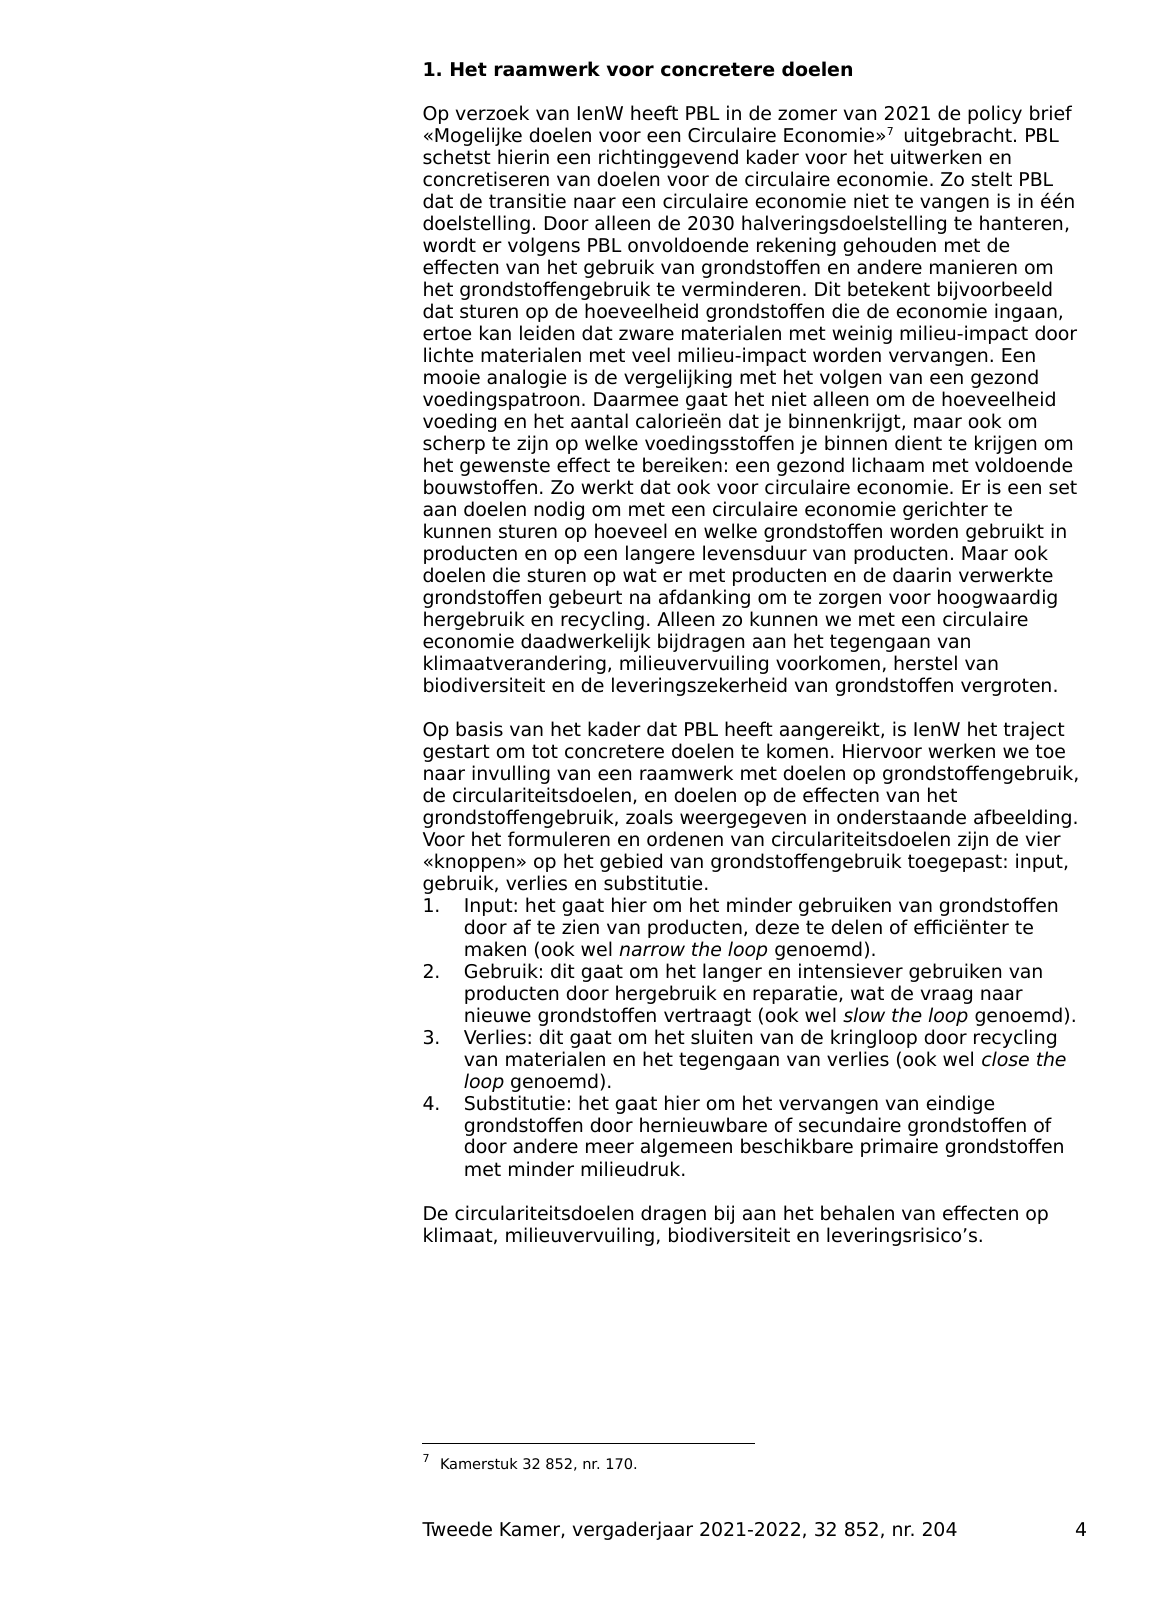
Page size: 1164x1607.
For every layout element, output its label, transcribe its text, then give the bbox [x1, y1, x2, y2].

text De circulariteitsdoelen dragen bij aan het behalen van effecten op klimaat, milieuvervuiling, biodiversiteit en leveringsrisico’s. [422, 1203, 1087, 1247]
text Op basis van het kader dat PBL heeft aangereikt, is IenW het traject gestart om tot concretere doelen te komen. Hiervoor werken we toe naar invulling van een raamwerk met doelen op grondstoffengebruik, de circulariteitsdoelen, en doelen op de effecten van het grondstoffengebruik, zoals weergegeven in onderstaande afbeelding. Voor het formuleren en ordenen van circulariteitsdoelen zijn de vier «knoppen» op het gebied van grondstoffengebruik toegepast: input, gebruik, verlies en substitutie. [422, 719, 1087, 895]
text Op verzoek van IenW heeft PBL in de zomer van 2021 de policy brief «Mogelijke doelen voor een Circulaire Economie» uitgebracht. PBL schetst hierin een richtinggevend kader voor het uitwerken en concretiseren van doelen voor de circulaire economie. Zo stelt PBL dat de transitie naar een circulaire economie niet te vangen is in één doelstelling. Door alleen de 2030 halveringsdoelstelling te hanteren, wordt er volgens PBL onvoldoende rekening gehouden met de effecten van het gebruik van grondstoffen en andere manieren om het grondstoffengebruik te verminderen. Dit betekent bijvoorbeeld dat sturen op de hoeveelheid grondstoffen die de economie ingaan, ertoe kan leiden dat zware materialen met weinig milieu-impact door lichte materialen met veel milieu-impact worden vervangen. Een mooie analogie is de vergelijking met het volgen van een gezond voedingspatroon. Daarmee gaat het niet alleen om de hoeveelheid voeding en het aantal calorieën dat je binnenkrijgt, maar ook om scherp te zijn op welke voedingsstoffen je binnen dient te krijgen om het gewenste effect te bereiken: een gezond lichaam met voldoende bouwstoffen. Zo werkt dat ook voor circulaire economie. Er is een set aan doelen nodig om met een circulaire economie gerichter te kunnen sturen op hoeveel en welke grondstoffen worden gebruikt in producten en op een langere levensduur van producten. Maar ook doelen die sturen op wat er met producten en de daarin verwerkte grondstoffen gebeurt na afdanking om te zorgen voor hoogwaardig hergebruik en recycling. Alleen zo kunnen we met een circulaire economie daadwerkelijk bijdragen aan het tegengaan van klimaatverandering, milieuvervuiling voorkomen, herstel van biodiversiteit en de leveringszekerheid van grondstoffen vergroten. [422, 103, 1087, 697]
text 1. Input: het gaat hier om het minder gebruiken van grondstoffen door af te zien van producten, deze te delen of efficiënter te maken (ook wel narrow the loop genoemd). [422, 895, 1087, 961]
text Kamerstuk 32 852, nr. 170. [422, 1452, 1087, 1474]
text 3. Verlies: dit gaat om het sluiten van de kringloop door recycling van materialen en het tegengaan van verlies (ook wel close the loop genoemd). [422, 1027, 1087, 1092]
text 4. Substitutie: het gaat hier om het vervangen van eindige grondstoffen door hernieuwbare of secundaire grondstoffen of door andere meer algemeen beschikbare primaire grondstoffen met minder milieudruk. [422, 1092, 1087, 1180]
subtitle 1. Het raamwerk voor concretere doelen [422, 59, 1087, 81]
text 2. Gebruik: dit gaat om het langer en intensiever gebruiken van producten door hergebruik en reparatie, wat de vraag naar nieuwe grondstoffen vertraagt (ook wel slow the loop genoemd). [422, 961, 1087, 1027]
